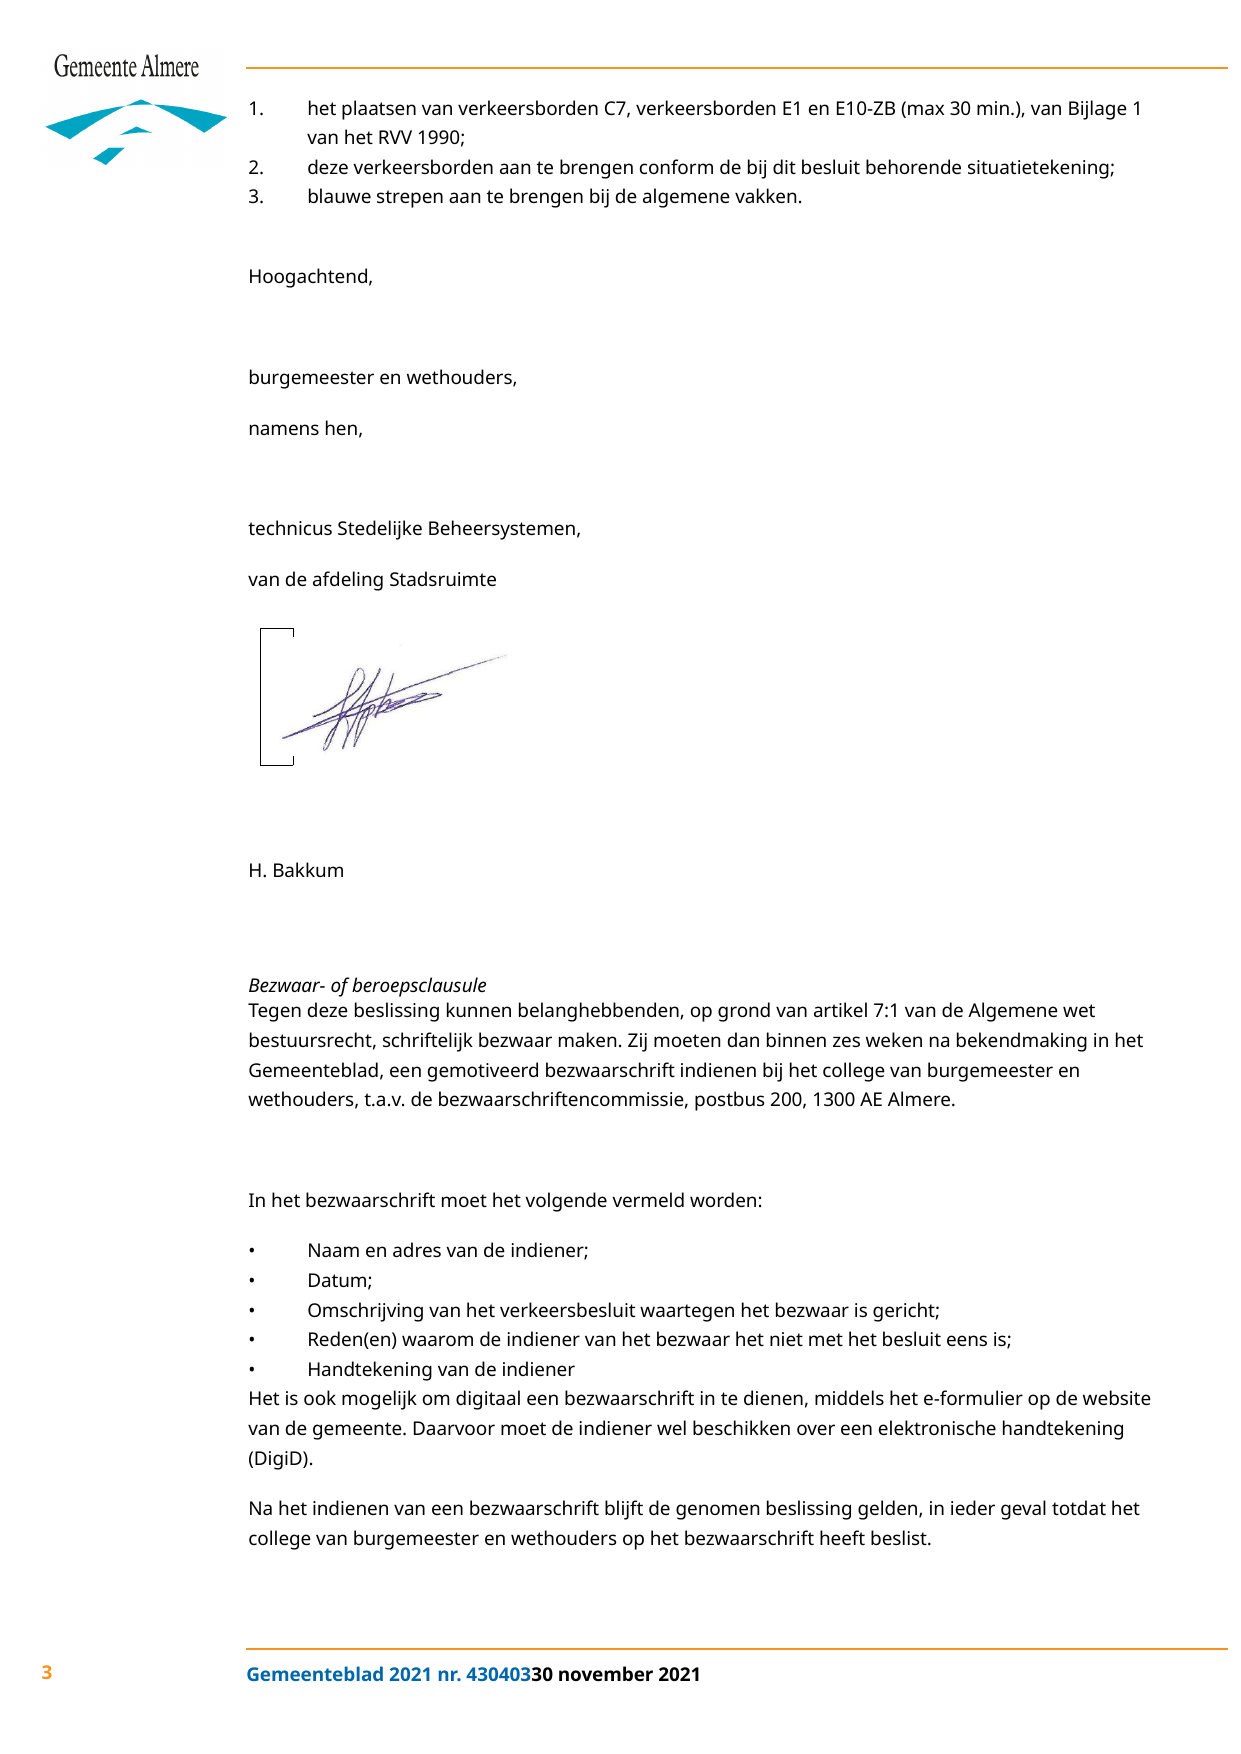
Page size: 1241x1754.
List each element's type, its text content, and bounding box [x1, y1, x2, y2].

text van de afdeling Stadsruimte [248, 566, 1152, 592]
list Handtekening van de indiener [248, 1356, 1152, 1382]
text burgemeester en wethouders, [248, 364, 1152, 390]
text Bezwaar- of beroepsclausule [248, 972, 1152, 998]
list Naam en adres van de indiener; [248, 1238, 1152, 1263]
list Datum; [248, 1267, 1152, 1293]
text namens hen, [248, 415, 1152, 441]
list het plaatsen van verkeersborden C7, verkeersborden E1 en E10-ZB (max 30 min.), van Bijlage 1 van het RVV 1990; [248, 95, 1152, 150]
list Reden(en) waarom de indiener van het bezwaar het niet met het besluit eens is; [248, 1326, 1152, 1352]
text In het bezwaarschrift moet het volgende vermeld worden: [248, 1187, 1152, 1213]
text Tegen deze beslissing kunnen belanghebbenden, op grond van artikel 7:1 van de Algemene wet bestuursrecht, schriftelijk bezwaar maken. Zij moeten dan binnen zes weken na bekendmaking in het Gemeenteblad, een gemotiveerd bezwaarschrift indienen bij het college van burgemeester en wethouders, t.a.v. de bezwaarschriftencommissie, postbus 200, 1300 AE Almere. [248, 998, 1152, 1112]
text technicus Stedelijke Beheersystemen, [248, 516, 1152, 541]
picture [41, 47, 231, 172]
list Omschrijving van het verkeersbesluit waartegen het bezwaar is gericht; [248, 1297, 1152, 1323]
list blauwe strepen aan te brengen bij de algemene vakken. [248, 183, 1152, 209]
text Na het indienen van een bezwaarschrift blijft de genomen beslissing gelden, in ieder geval totdat het college van burgemeester en wethouders op het bezwaarschrift heeft beslist. [248, 1495, 1152, 1551]
picture [268, 637, 513, 756]
text Het is ook mogelijk om digitaal een bezwaarschrift in te dienen, middels het e-formulier op de website van de gemeente. Daarvoor moet de indiener wel beschikken over een elektronische handtekening (DigiD). [248, 1386, 1152, 1471]
list deze verkeersborden aan te brengen conform de bij dit besluit behorende situatietekening; [248, 154, 1152, 180]
text Hoogachtend, [248, 263, 1152, 289]
text H. Bakkum [248, 858, 1152, 883]
